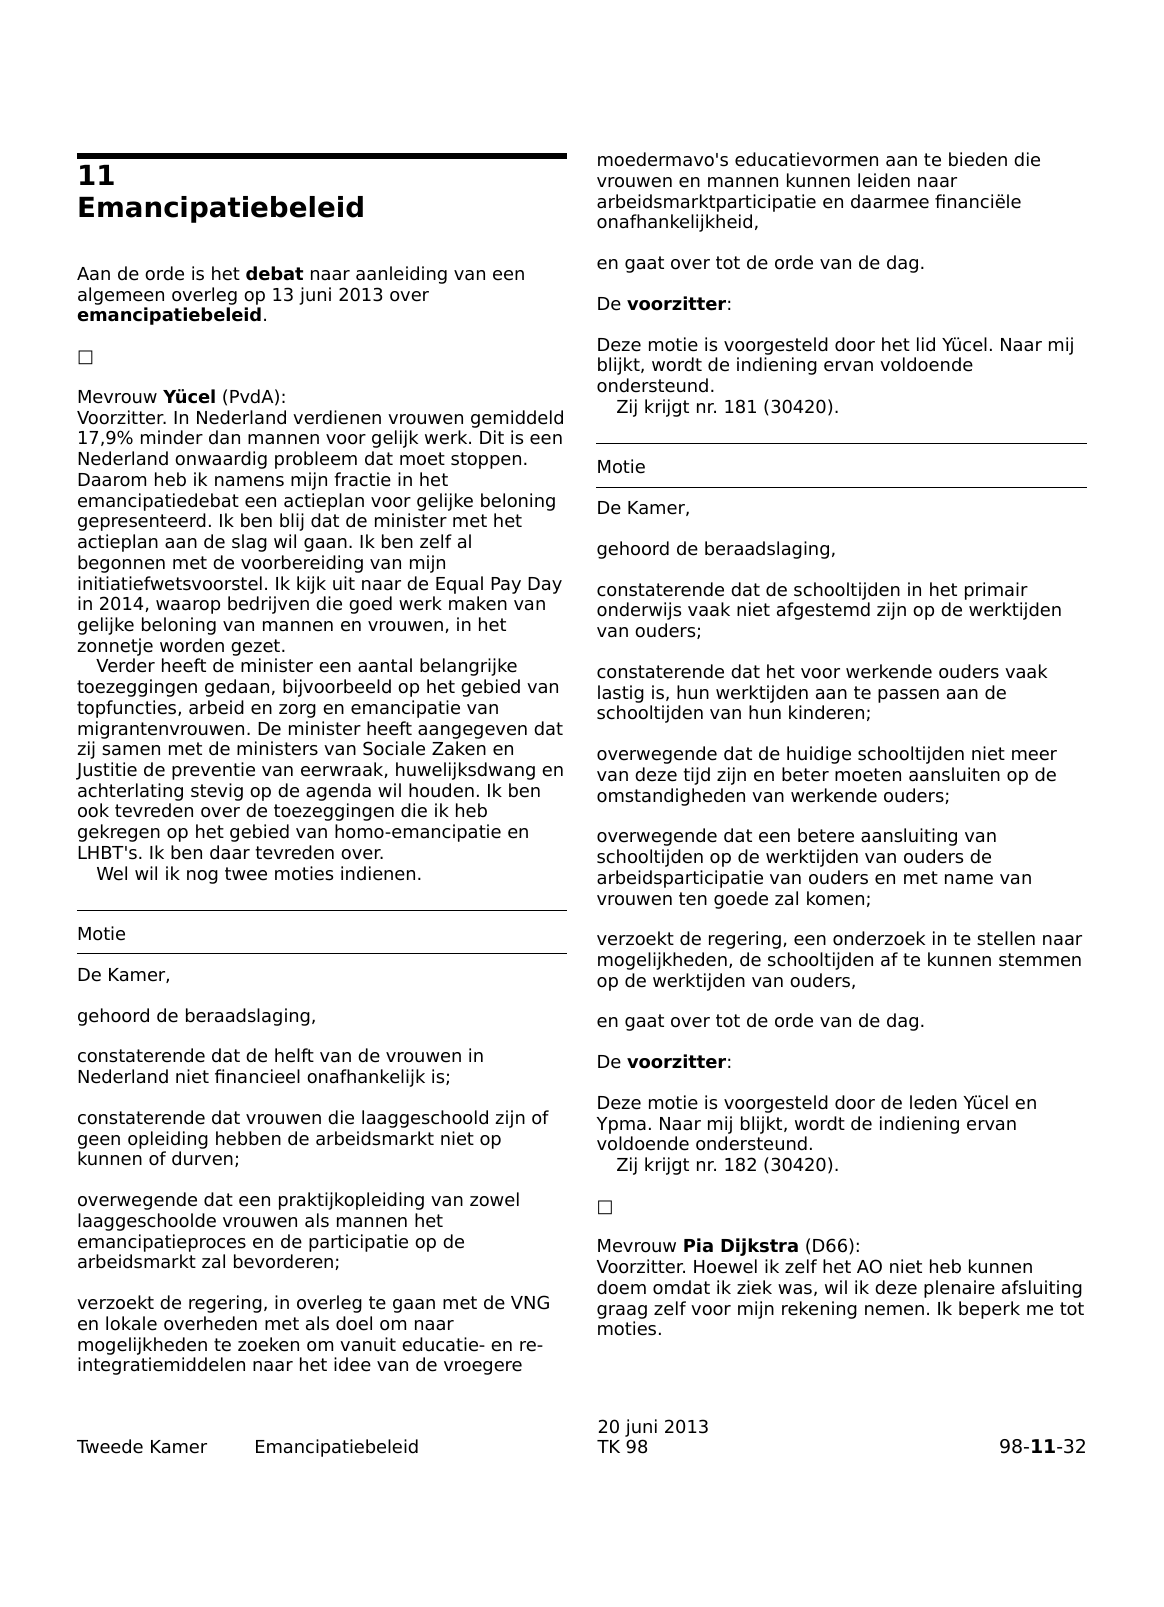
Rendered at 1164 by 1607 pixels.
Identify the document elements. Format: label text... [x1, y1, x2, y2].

text De voorzitter: [596, 1052, 1087, 1073]
text Mevrouw Pia Dijkstra (D66): [596, 1236, 1087, 1257]
text overwegende dat een betere aansluiting van schooltijden op de werktijden van ouders de arbeidsparticipatie van ouders en met name van vrouwen ten goede zal komen; [596, 826, 1087, 909]
text Motie [596, 457, 1087, 478]
text Mevrouw Yücel (PvdA): [77, 387, 567, 407]
text gehoord de beraadslaging, [596, 539, 1087, 559]
text Zij krijgt nr. 181 (30420). [596, 397, 1087, 417]
text Zij krijgt nr. 182 (30420). [596, 1155, 1087, 1176]
title 11 Emancipatiebeleid [77, 159, 567, 224]
text moedermavo's educatievormen aan te bieden die vrouwen en mannen kunnen leiden naar arbeidsmarktparticipatie en daarmee financiële onafhankelijkheid, [596, 150, 1087, 233]
text en gaat over tot de orde van de dag. [596, 253, 1087, 274]
text Deze motie is voorgesteld door de leden Yücel en Ypma. Naar mij blijkt, wordt de indiening ervan voldoende ondersteund. [596, 1093, 1087, 1155]
text □ [596, 1196, 1087, 1216]
text De Kamer, [596, 498, 1087, 519]
text Motie [77, 924, 567, 945]
text Deze motie is voorgesteld door het lid Yücel. Naar mij blijkt, wordt de indiening ervan voldoende ondersteund. [596, 334, 1087, 397]
text Voorzitter. Hoewel ik zelf het AO niet heb kunnen doem omdat ik ziek was, wil ik deze plenaire afsluiting graag zelf voor mijn rekening nemen. Ik beperk me tot moties. [596, 1257, 1087, 1340]
text constaterende dat vrouwen die laaggeschoold zijn of geen opleiding hebben de arbeidsmarkt niet op kunnen of durven; [77, 1108, 567, 1170]
text Verder heeft de minister een aantal belangrijke toezeggingen gedaan, bijvoorbeeld op het gebied van topfuncties, arbeid en zorg en emancipatie van migrantenvrouwen. De minister heeft aangegeven dat zij samen met de ministers van Sociale Zaken en Justitie de preventie van eerwraak, huwelijksdwang en achterlating stevig op de agenda wil houden. Ik ben ook tevreden over de toezeggingen die ik heb gekregen op het gebied van homo-emancipatie en LHBT's. Ik ben daar tevreden over. [77, 656, 567, 863]
text De voorzitter: [596, 294, 1087, 314]
text Aan de orde is het debat naar aanleiding van een algemeen overleg op 13 juni 2013 over emancipatiebeleid. [77, 264, 567, 326]
text □ [77, 346, 567, 367]
text De Kamer, [77, 965, 567, 986]
text gehoord de beraadslaging, [77, 1006, 567, 1026]
text constaterende dat de schooltijden in het primair onderwijs vaak niet afgestemd zijn op de werktijden van ouders; [596, 579, 1087, 642]
text verzoekt de regering, een onderzoek in te stellen naar mogelijkheden, de schooltijden af te kunnen stemmen op de werktijden van ouders, [596, 929, 1087, 991]
text overwegende dat een praktijkopleiding van zowel laaggeschoolde vrouwen als mannen het emancipatieproces en de participatie op de arbeidsmarkt zal bevorderen; [77, 1190, 567, 1273]
text constaterende dat de helft van de vrouwen in Nederland niet financieel onafhankelijk is; [77, 1046, 567, 1088]
text Voorzitter. In Nederland verdienen vrouwen gemiddeld 17,9% minder dan mannen voor gelijk werk. Dit is een Nederland onwaardig probleem dat moet stoppen. Daarom heb ik namens mijn fractie in het emancipatiedebat een actieplan voor gelijke beloning gepresenteerd. Ik ben blij dat de minister met het actieplan aan de slag wil gaan. Ik ben zelf al begonnen met de voorbereiding van mijn initiatiefwetsvoorstel. Ik kijk uit naar de Equal Pay Day in 2014, waarop bedrijven die goed werk maken van gelijke beloning van mannen en vrouwen, in het zonnetje worden gezet. [77, 407, 567, 656]
text verzoekt de regering, in overleg te gaan met de VNG en lokale overheden met als doel om naar mogelijkheden te zoeken om vanuit educatie- en re-integratiemiddelen naar het idee van de vroegere [77, 1293, 567, 1376]
text constaterende dat het voor werkende ouders vaak lastig is, hun werktijden aan te passen aan de schooltijden van hun kinderen; [596, 662, 1087, 724]
text overwegende dat de huidige schooltijden niet meer van deze tijd zijn en beter moeten aansluiten op de omstandigheden van werkende ouders; [596, 744, 1087, 806]
text en gaat over tot de orde van de dag. [596, 1011, 1087, 1032]
text Wel wil ik nog twee moties indienen. [77, 863, 567, 884]
